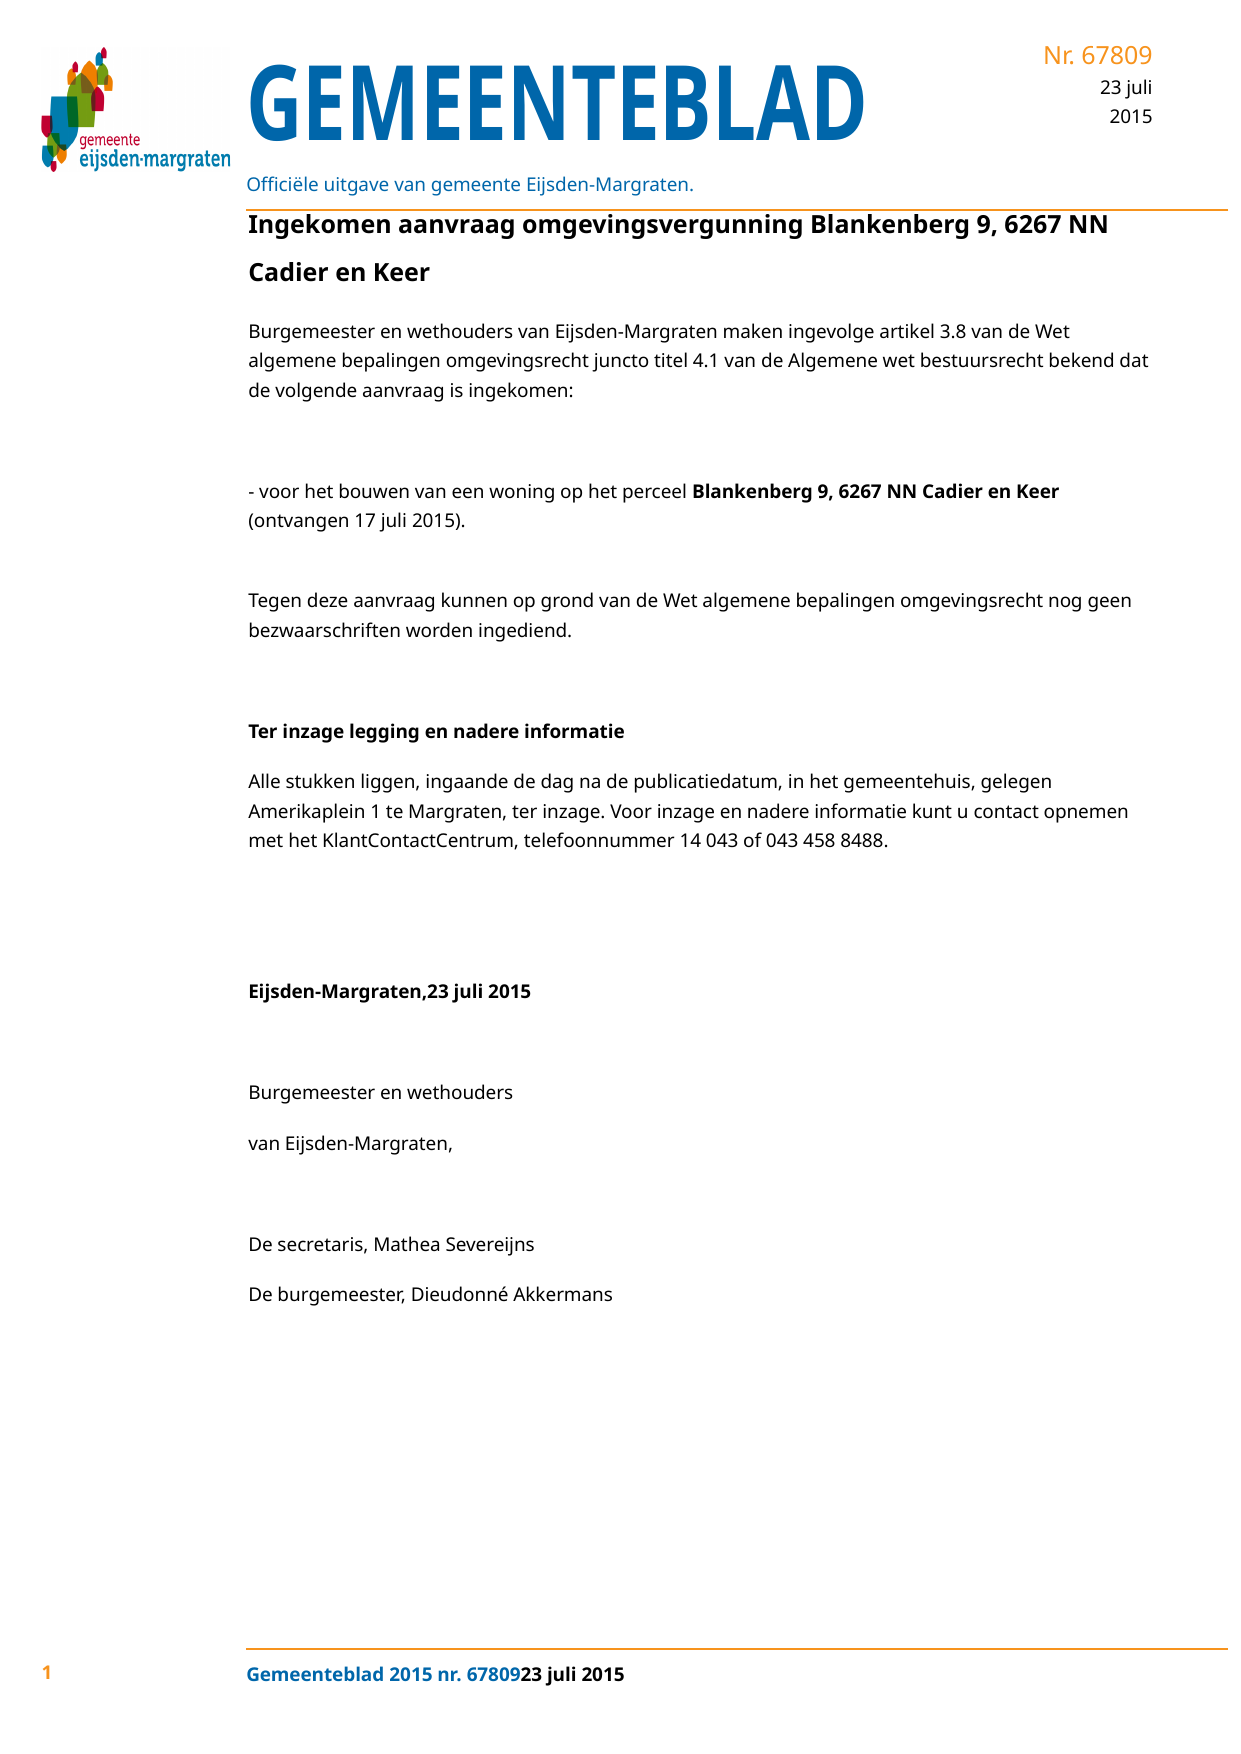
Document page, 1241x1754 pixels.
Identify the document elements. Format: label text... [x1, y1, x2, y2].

text De burgemeester, Dieudonné Akkermans [248, 1281, 1152, 1307]
text Tegen deze aanvraag kunnen op grond van de Wet algemene bepalingen omgevingsrecht nog geen bezwaarschriften worden ingediend. [248, 587, 1152, 643]
text Ingekomen aanvraag omgevingsvergunning Blankenberg 9, 6267 NN Cadier en Keer [248, 211, 1152, 288]
text Eijsden-Margraten,23 juli 2015 [248, 979, 1152, 1004]
picture [41, 47, 231, 172]
text van Eijsden-Margraten, [248, 1130, 1152, 1156]
text Burgemeester en wethouders [248, 1079, 1152, 1105]
text Ter inzage legging en nadere informatie [248, 718, 1152, 744]
text Alle stukken liggen, ingaande de dag na de publicatiedatum, in het gemeentehuis, gelegen Amerikaplein 1 te Margraten, ter inzage. Voor inzage en nadere informatie kunt u contact opnemen met het KlantContactCentrum, telefoonnummer 14 043 of 043 458 8488. [248, 768, 1152, 853]
text Burgemeester en wethouders van Eijsden-Margraten maken ingevolge artikel 3.8 van de Wet algemene bepalingen omgevingsrecht juncto titel 4.1 van de Algemene wet bestuursrecht bekend dat de volgende aanvraag is ingekomen: [248, 318, 1152, 403]
text De secretaris, Mathea Severeijns [248, 1231, 1152, 1257]
text - voor het bouwen van een woning op het perceel Blankenberg 9, 6267 NN Cadier en Keer (ontvangen 17 juli 2015). [248, 478, 1152, 533]
